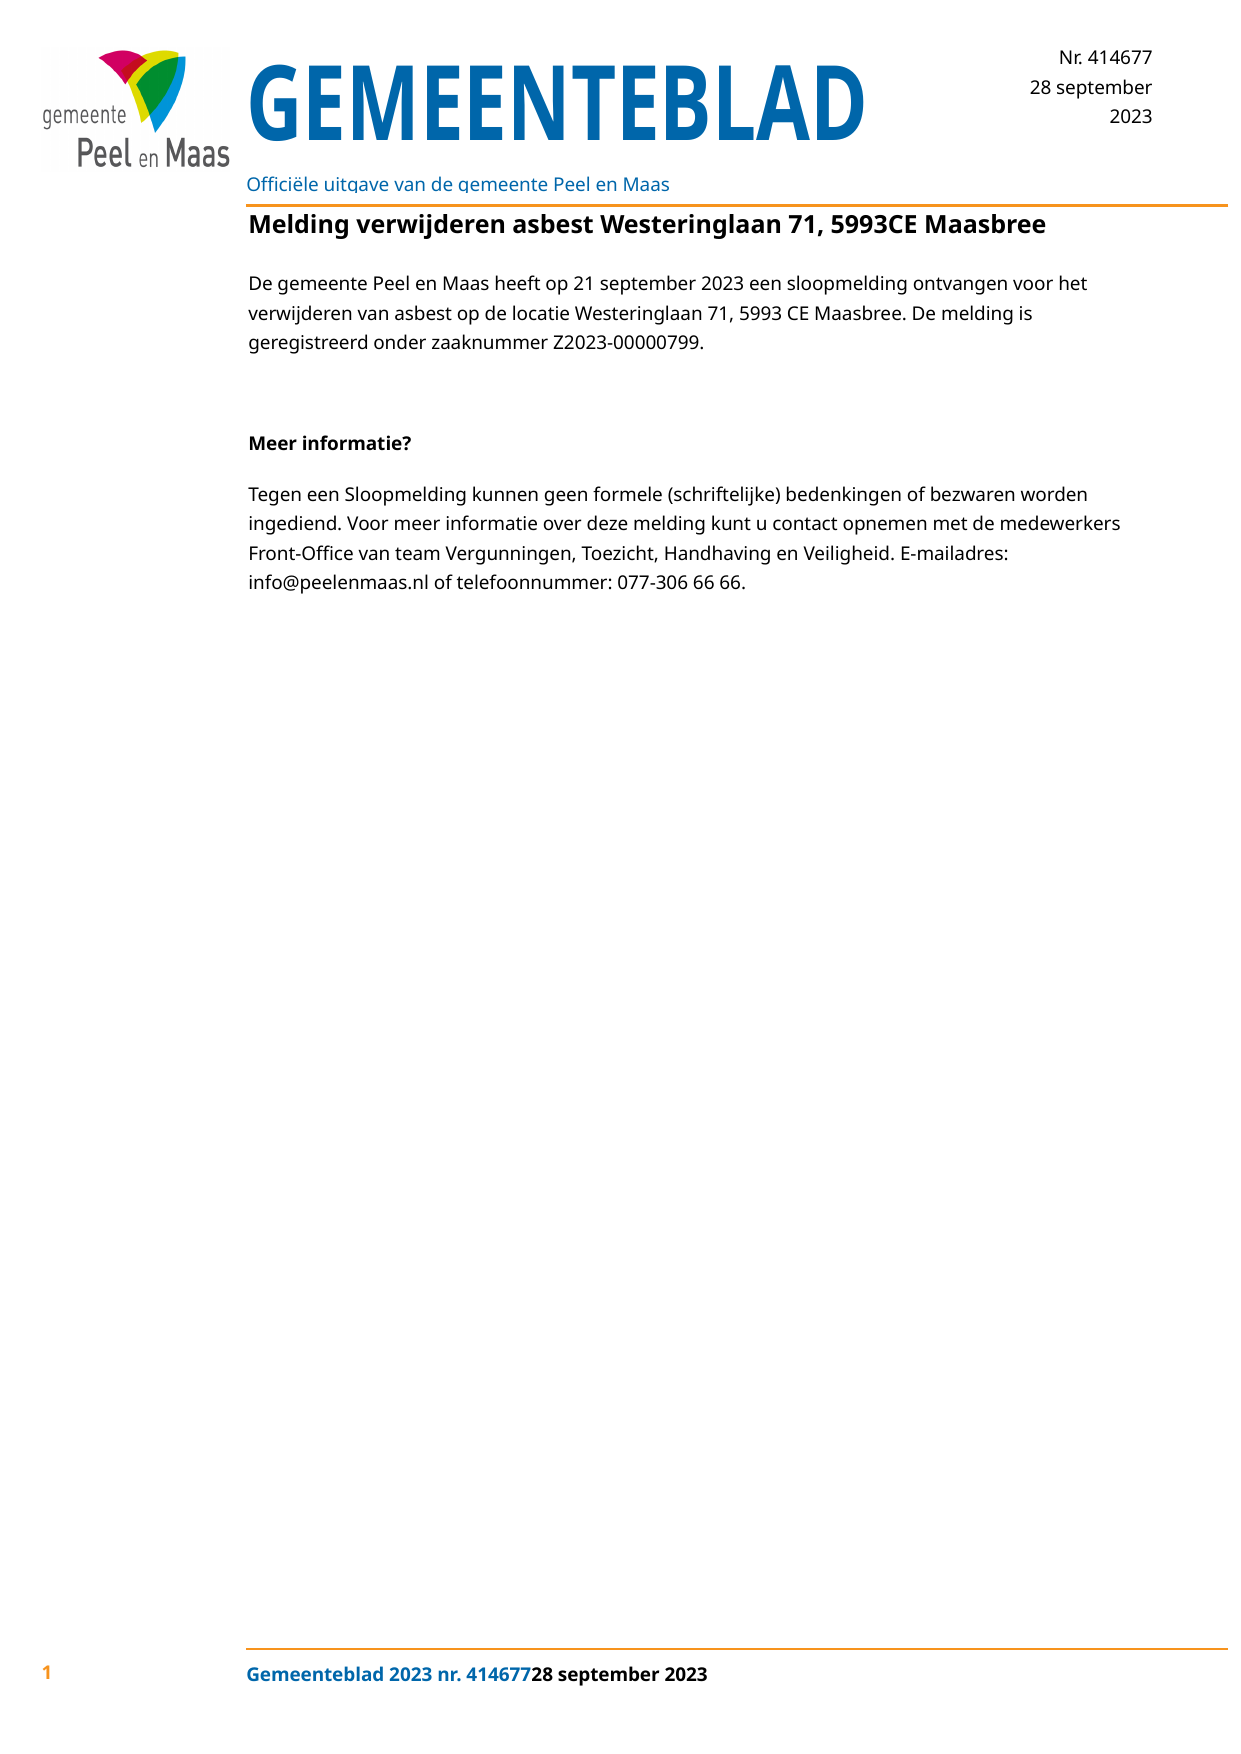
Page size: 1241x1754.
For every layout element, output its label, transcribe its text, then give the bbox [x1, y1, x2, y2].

text Meer informatie? [248, 430, 1152, 456]
picture [41, 47, 231, 172]
text Tegen een Sloopmelding kunnen geen formele (schriftelijke) bedenkingen of bezwaren worden ingediend. Voor meer informatie over deze melding kunt u contact opnemen met de medewerkers Front-Office van team Vergunningen, Toezicht, Handhaving en Veiligheid. E-mailadres: info@peelenmaas.nl of telefoonnummer: 077-306 66 66. [248, 481, 1152, 595]
text De gemeente Peel en Maas heeft op 21 september 2023 een sloopmelding ontvangen voor het verwijderen van asbest op de locatie Westeringlaan 71, 5993 CE Maasbree. De melding is geregistreerd onder zaaknummer Z2023-00000799. [248, 270, 1152, 355]
text Melding verwijderen asbest Westeringlaan 71, 5993CE Maasbree [248, 207, 1152, 241]
